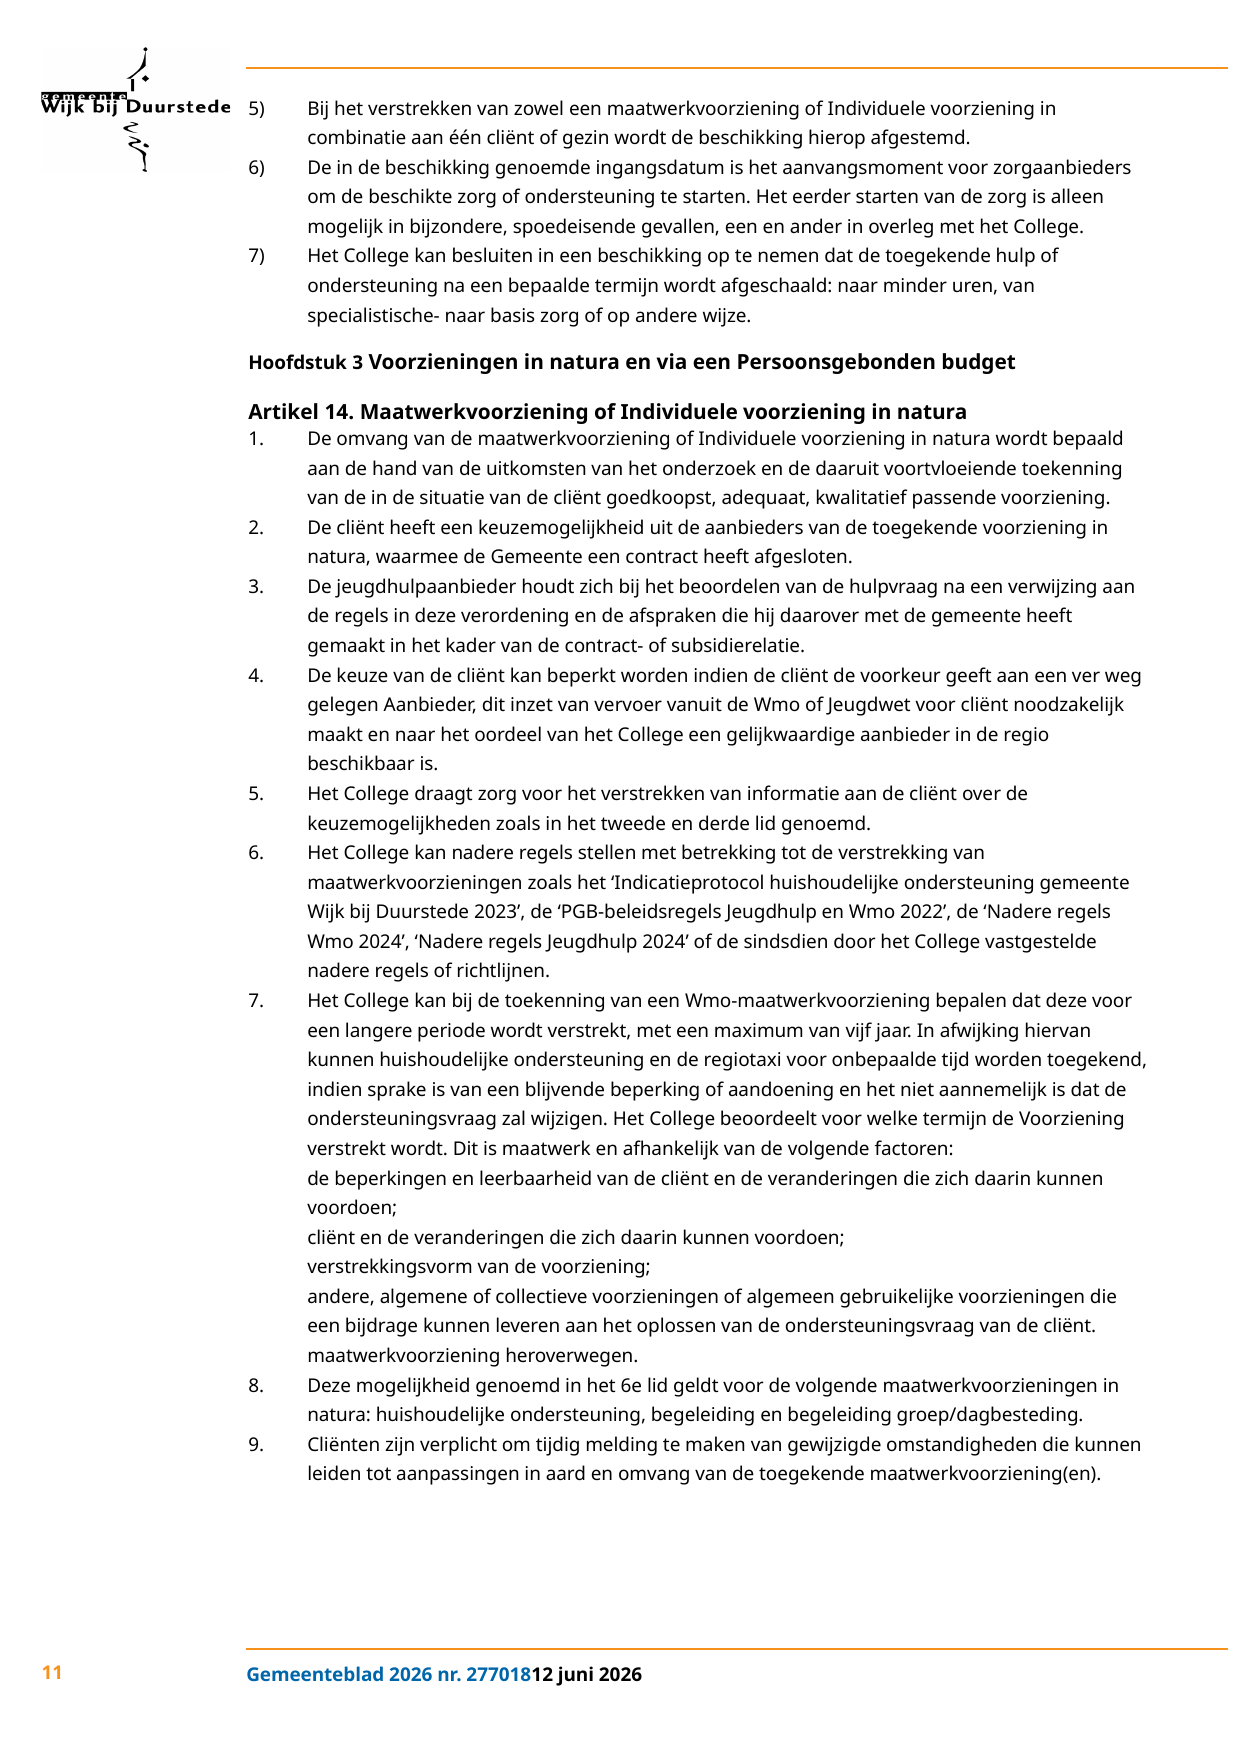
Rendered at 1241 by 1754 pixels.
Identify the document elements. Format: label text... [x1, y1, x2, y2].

list Het College draagt zorg voor het verstrekken van informatie aan de cliënt over de keuzemogelijkheden zoals in het tweede en derde lid genoemd. [248, 780, 1152, 836]
list andere, algemene of collectieve voorzieningen of algemeen gebruikelijke voorzieningen die een bijdrage kunnen leveren aan het oplossen van de ondersteuningsvraag van de cliënt. [248, 1283, 1152, 1338]
list De in de beschikking genoemde ingangsdatum is het aanvangsmoment voor zorgaanbieders om de beschikte zorg of ondersteuning te starten. Het eerder starten van de zorg is alleen mogelijk in bijzondere, spoedeisende gevallen, een en ander in overleg met het College. [248, 154, 1152, 239]
list Het College kan nadere regels stellen met betrekking tot de verstrekking van maatwerkvoorzieningen zoals het ‘Indicatieprotocol huishoudelijke ondersteuning gemeente Wijk bij Duurstede 2023’, de ‘PGB-beleidsregels Jeugdhulp en Wmo 2022’, de ‘Nadere regels Wmo 2024’, ‘Nadere regels Jeugdhulp 2024’ of de sindsdien door het College vastgestelde nadere regels of richtlijnen. [248, 839, 1152, 983]
list cliënt en de veranderingen die zich daarin kunnen voordoen; [248, 1224, 1152, 1250]
list Cliënten zijn verplicht om tijdig melding te maken van gewijzigde omstandigheden die kunnen leiden tot aanpassingen in aard en omvang van de toegekende maatwerkvoorziening(en). [248, 1431, 1152, 1486]
list De jeugdhulpaanbieder houdt zich bij het beoordelen van de hulpvraag na een verwijzing aan de regels in deze verordening en de afspraken die hij daarover met de gemeente heeft gemaakt in het kader van de contract- of subsidierelatie. [248, 573, 1152, 658]
text Hoofdstuk 3 Voorzieningen in natura en via een Persoonsgebonden budget [248, 347, 1152, 376]
list de beperkingen en leerbaarheid van de cliënt en de veranderingen die zich daarin kunnen voordoen; [248, 1165, 1152, 1220]
list maatwerkvoorziening heroverwegen. [248, 1342, 1152, 1368]
text Artikel 14. Maatwerkvoorziening of Individuele voorziening in natura [248, 397, 1152, 425]
picture [41, 47, 231, 172]
list De omvang van de maatwerkvoorziening of Individuele voorziening in natura wordt bepaald aan de hand van de uitkomsten van het onderzoek en de daaruit voortvloeiende toekenning van de in de situatie van de cliënt goedkoopst, adequaat, kwalitatief passende voorziening. [248, 425, 1152, 510]
list De cliënt heeft een keuzemogelijkheid uit de aanbieders van de toegekende voorziening in natura, waarmee de Gemeente een contract heeft afgesloten. [248, 514, 1152, 569]
list Deze mogelijkheid genoemd in het 6e lid geldt voor de volgende maatwerkvoorzieningen in natura: huishoudelijke ondersteuning, begeleiding en begeleiding groep/dagbesteding. [248, 1372, 1152, 1427]
list Het College kan bij de toekenning van een Wmo-maatwerkvoorziening bepalen dat deze voor een langere periode wordt verstrekt, met een maximum van vijf jaar. In afwijking hiervan kunnen huishoudelijke ondersteuning en de regiotaxi voor onbepaalde tijd worden toegekend, indien sprake is van een blijvende beperking of aandoening en het niet aannemelijk is dat de ondersteuningsvraag zal wijzigen. Het College beoordeelt voor welke termijn de Voorziening verstrekt wordt. Dit is maatwerk en afhankelijk van de volgende factoren: [248, 987, 1152, 1161]
list Bij het verstrekken van zowel een maatwerkvoorziening of Individuele voorziening in combinatie aan één cliënt of gezin wordt de beschikking hierop afgestemd. [248, 95, 1152, 150]
list verstrekkingsvorm van de voorziening; [248, 1253, 1152, 1279]
list Het College kan besluiten in een beschikking op te nemen dat de toegekende hulp of ondersteuning na een bepaalde termijn wordt afgeschaald: naar minder uren, van specialistische- naar basis zorg of op andere wijze. [248, 243, 1152, 328]
list De keuze van de cliënt kan beperkt worden indien de cliënt de voorkeur geeft aan een ver weg gelegen Aanbieder, dit inzet van vervoer vanuit de Wmo of Jeugdwet voor cliënt noodzakelijk maakt en naar het oordeel van het College een gelijkwaardige aanbieder in de regio beschikbaar is. [248, 662, 1152, 776]
